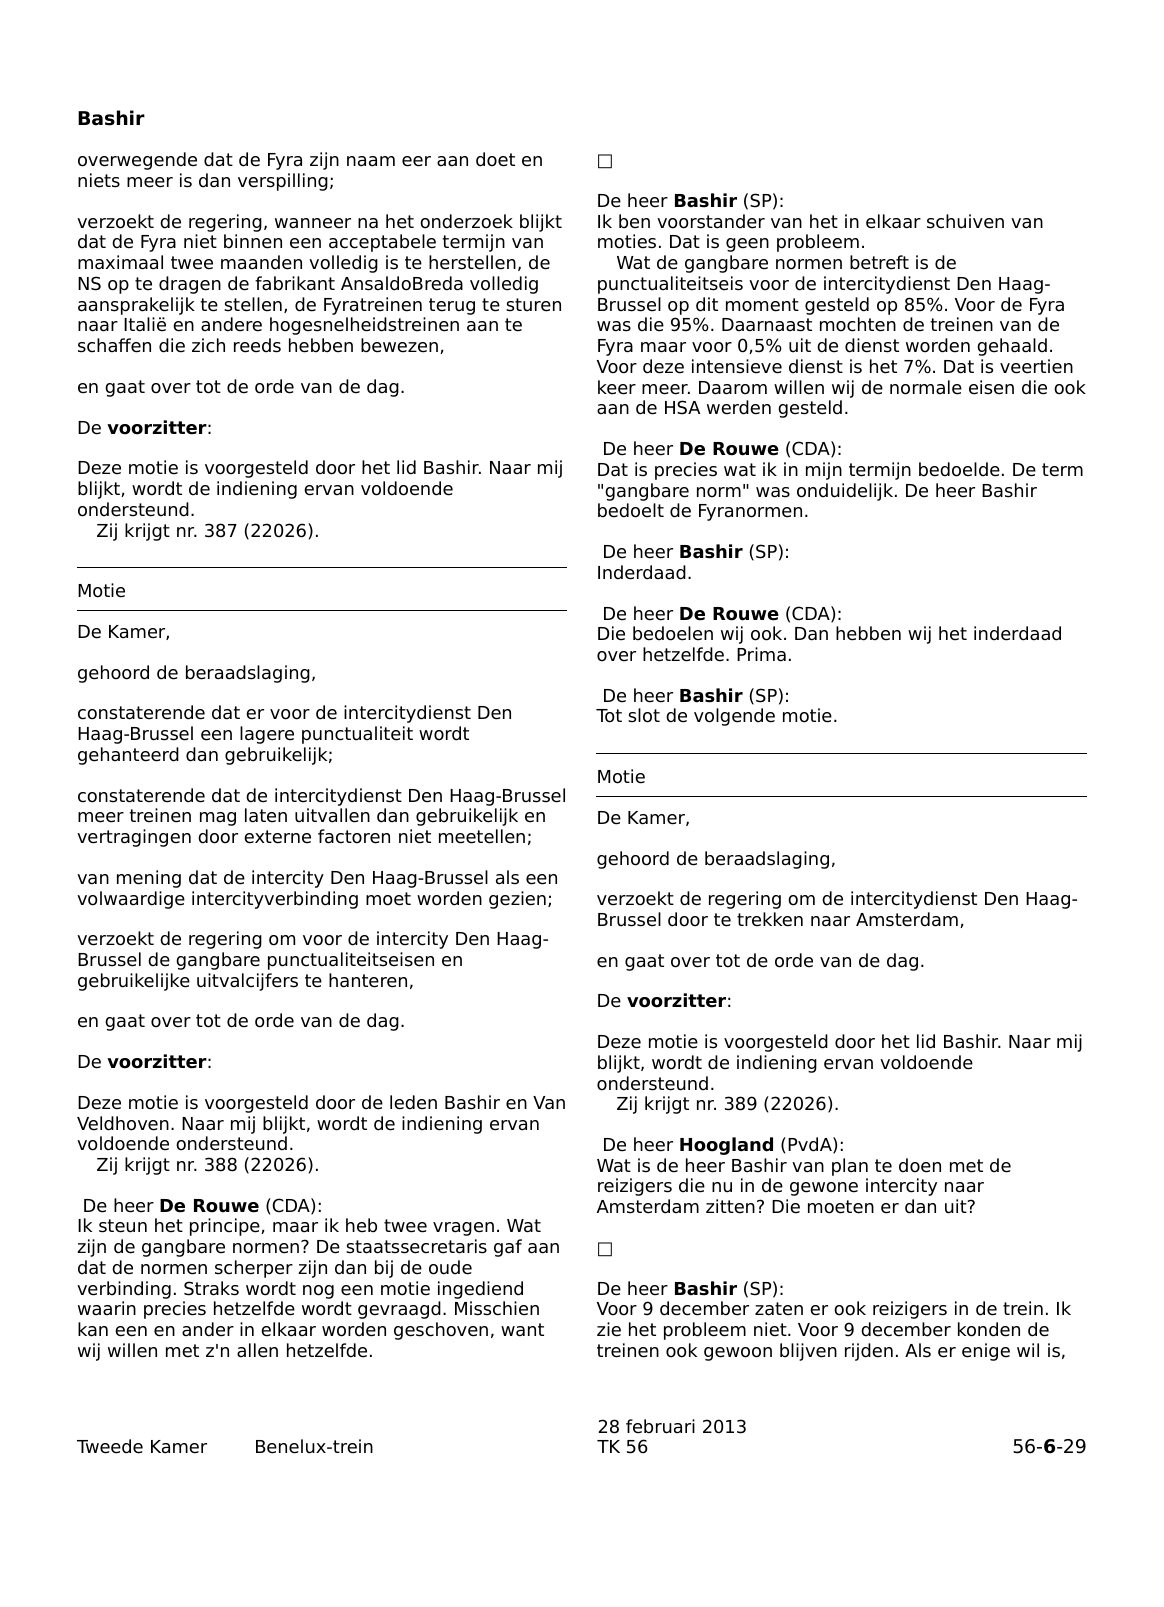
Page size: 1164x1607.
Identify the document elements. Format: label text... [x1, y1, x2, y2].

text De heer Hoogland (PvdA): [596, 1135, 1087, 1156]
text en gaat over tot de orde van de dag. [77, 377, 567, 397]
text en gaat over tot de orde van de dag. [596, 951, 1087, 971]
text Wat is de heer Bashir van plan te doen met de reizigers die nu in de gewone intercity naar Amsterdam zitten? Die moeten er dan uit? [596, 1156, 1087, 1218]
text De heer De Rouwe (CDA): [596, 439, 1087, 460]
text De heer Bashir (SP): [596, 1278, 1087, 1299]
text verzoekt de regering om voor de intercity Den Haag-Brussel de gangbare punctualiteitseisen en gebruikelijke uitvalcijfers te hanteren, [77, 929, 567, 991]
text De heer Bashir (SP): [596, 191, 1087, 212]
text Deze motie is voorgesteld door het lid Bashir. Naar mij blijkt, wordt de indiening ervan voldoende ondersteund. [77, 458, 567, 520]
text De heer De Rouwe (CDA): [596, 603, 1087, 624]
text constaterende dat er voor de intercitydienst Den Haag-Brussel een lagere punctualiteit wordt gehanteerd dan gebruikelijk; [77, 703, 567, 765]
text De heer De Rouwe (CDA): [77, 1196, 567, 1216]
text Motie [596, 767, 1087, 788]
text □ [596, 150, 1087, 171]
text De heer Bashir (SP): [596, 542, 1087, 563]
text De voorzitter: [77, 417, 567, 438]
text Voor 9 december zaten er ook reizigers in de trein. Ik zie het probleem niet. Voor 9 december konden de treinen ook gewoon blijven rijden. Als er enige wil is, [596, 1299, 1087, 1361]
text Inderdaad. [596, 563, 1087, 583]
text De Kamer, [596, 808, 1087, 828]
text De Kamer, [77, 622, 567, 642]
text □ [596, 1238, 1087, 1258]
text Die bedoelen wij ook. Dan hebben wij het inderdaad over hetzelfde. Prima. [596, 624, 1087, 666]
text Tot slot de volgende motie. [596, 706, 1087, 727]
text Ik steun het principe, maar ik heb twee vragen. Wat zijn de gangbare normen? De staatssecretaris gaf aan dat de normen scherper zijn dan bij de oude verbinding. Straks wordt nog een motie ingediend waarin precies hetzelfde wordt gevraagd. Misschien kan een en ander in elkaar worden geschoven, want wij willen met z'n allen hetzelfde. [77, 1216, 567, 1361]
text gehoord de beraadslaging, [77, 662, 567, 683]
text en gaat over tot de orde van de dag. [77, 1011, 567, 1032]
text overwegende dat de Fyra zijn naam eer aan doet en niets meer is dan verspilling; [77, 150, 567, 192]
text verzoekt de regering, wanneer na het onderzoek blijkt dat de Fyra niet binnen een acceptabele termijn van maximaal twee maanden volledig is te herstellen, de NS op te dragen de fabrikant AnsaldoBreda volledig aansprakelijk te stellen, de Fyratreinen terug te sturen naar Italië en andere hogesnelheidstreinen aan te schaffen die zich reeds hebben bewezen, [77, 212, 567, 357]
text Wat de gangbare normen betreft is de punctualiteitseis voor de intercitydienst Den Haag-Brussel op dit moment gesteld op 85%. Voor de Fyra was die 95%. Daarnaast mochten de treinen van de Fyra maar voor 0,5% uit de dienst worden gehaald. Voor deze intensieve dienst is het 7%. Dat is veertien keer meer. Daarom willen wij de normale eisen die ook aan de HSA werden gesteld. [596, 253, 1087, 419]
text van mening dat de intercity Den Haag-Brussel als een volwaardige intercityverbinding moet worden gezien; [77, 868, 567, 909]
text Zij krijgt nr. 388 (22026). [77, 1155, 567, 1176]
text Deze motie is voorgesteld door de leden Bashir en Van Veldhoven. Naar mij blijkt, wordt de indiening ervan voldoende ondersteund. [77, 1093, 567, 1155]
text Zij krijgt nr. 389 (22026). [596, 1094, 1087, 1115]
text De voorzitter: [596, 991, 1087, 1012]
text Dat is precies wat ik in mijn termijn bedoelde. De term "gangbare norm" was onduidelijk. De heer Bashir bedoelt de Fyranormen. [596, 460, 1087, 522]
text constaterende dat de intercitydienst Den Haag-Brussel meer treinen mag laten uitvallen dan gebruikelijk en vertragingen door externe factoren niet meetellen; [77, 785, 567, 848]
text Motie [77, 581, 567, 602]
text verzoekt de regering om de intercitydienst Den Haag-Brussel door te trekken naar Amsterdam, [596, 889, 1087, 931]
text Ik ben voorstander van het in elkaar schuiven van moties. Dat is geen probleem. [596, 212, 1087, 253]
text De voorzitter: [77, 1052, 567, 1073]
text gehoord de beraadslaging, [596, 848, 1087, 869]
text Zij krijgt nr. 387 (22026). [77, 520, 567, 541]
text Deze motie is voorgesteld door het lid Bashir. Naar mij blijkt, wordt de indiening ervan voldoende ondersteund. [596, 1032, 1087, 1094]
text De heer Bashir (SP): [596, 686, 1087, 706]
